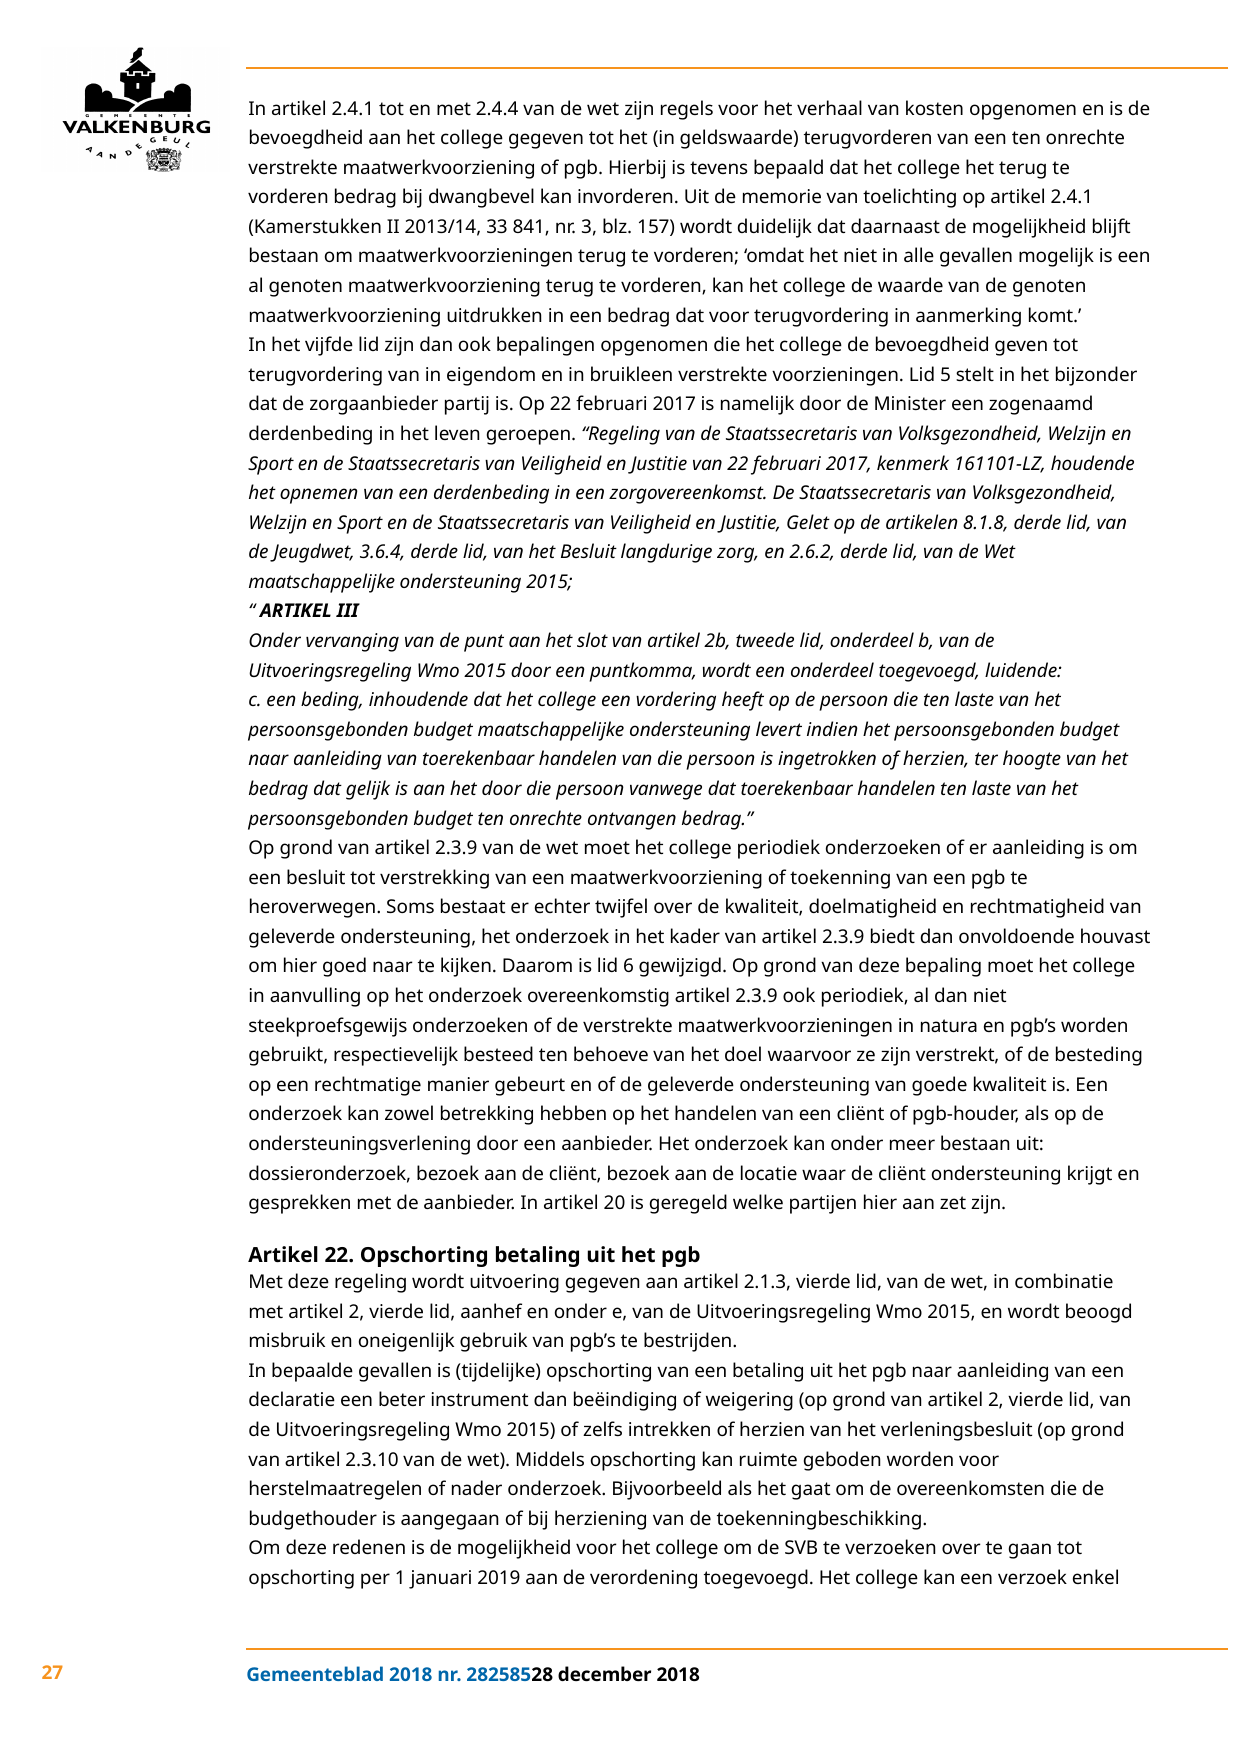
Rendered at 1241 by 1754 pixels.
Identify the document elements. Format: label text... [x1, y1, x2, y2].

text Om deze redenen is de mogelijkheid voor het college om de SVB te verzoeken over te gaan tot opschorting per 1 januari 2019 aan de verordening toegevoegd. Het college kan een verzoek enkel [248, 1534, 1152, 1590]
picture [41, 47, 231, 172]
text c. een beding, inhoudende dat het college een vordering heeft op de persoon die ten laste van het persoonsgebonden budget maatschappelijke ondersteuning levert indien het persoonsgebonden budget naar aanleiding van toerekenbaar handelen van die persoon is ingetrokken of herzien, ter hoogte van het bedrag dat gelijk is aan het door die persoon vanwege dat toerekenbaar handelen ten laste van het persoonsgebonden budget ten onrechte ontvangen bedrag.” [248, 686, 1152, 831]
text In het vijfde lid zijn dan ook bepalingen opgenomen die het college de bevoegdheid geven tot terugvordering van in eigendom en in bruikleen verstrekte voorzieningen. Lid 5 stelt in het bijzonder dat de zorgaanbieder partij is. Op 22 februari 2017 is namelijk door de Minister een zogenaamd derdenbeding in het leven geroepen. “Regeling van de Staatssecretaris van Volksgezondheid, Welzijn en Sport en de Staatssecretaris van Veiligheid en Justitie van 22 februari 2017, kenmerk 161101-LZ, houdende het opnemen van een derdenbeding in een zorgovereenkomst. De Staatssecretaris van Volksgezondheid, Welzijn en Sport en de Staatssecretaris van Veiligheid en Justitie, Gelet op de artikelen 8.1.8, derde lid, van de Jeugdwet, 3.6.4, derde lid, van het Besluit langdurige zorg, en 2.6.2, derde lid, van de Wet maatschappelijke ondersteuning 2015; [248, 331, 1152, 594]
text “ ARTIKEL III [248, 598, 1152, 623]
text In artikel 2.4.1 tot en met 2.4.4 van de wet zijn regels voor het verhaal van kosten opgenomen en is de bevoegdheid aan het college gegeven tot het (in geldswaarde) terugvorderen van een ten onrechte verstrekte maatwerkvoorziening of pgb. Hierbij is tevens bepaald dat het college het terug te vorderen bedrag bij dwangbevel kan invorderen. Uit de memorie van toelichting op artikel 2.4.1 (Kamerstukken II 2013/14, 33 841, nr. 3, blz. 157) wordt duidelijk dat daarnaast de mogelijkheid blijft bestaan om maatwerkvoorzieningen terug te vorderen; ‘omdat het niet in alle gevallen mogelijk is een al genoten maatwerkvoorziening terug te vorderen, kan het college de waarde van de genoten maatwerkvoorziening uitdrukken in een bedrag dat voor terugvordering in aanmerking komt.’ [248, 95, 1152, 328]
text In bepaalde gevallen is (tijdelijke) opschorting van een betaling uit het pgb naar aanleiding van een declaratie een beter instrument dan beëindiging of weigering (op grond van artikel 2, vierde lid, van de Uitvoeringsregeling Wmo 2015) of zelfs intrekken of herzien van het verleningsbesluit (op grond van artikel 2.3.10 van de wet). Middels opschorting kan ruimte geboden worden voor herstelmaatregelen of nader onderzoek. Bijvoorbeeld als het gaat om de overeenkomsten die de budgethouder is aangegaan of bij herziening van de toekenningbeschikking. [248, 1357, 1152, 1531]
text Onder vervanging van de punt aan het slot van artikel 2b, tweede lid, onderdeel b, van de Uitvoeringsregeling Wmo 2015 door een puntkomma, wordt een onderdeel toegevoegd, luidende: [248, 627, 1152, 683]
text Op grond van artikel 2.3.9 van de wet moet het college periodiek onderzoeken of er aanleiding is om een besluit tot verstrekking van een maatwerkvoorziening of toekenning van een pgb te heroverwegen. Soms bestaat er echter twijfel over de kwaliteit, doelmatigheid en rechtmatigheid van geleverde ondersteuning, het onderzoek in het kader van artikel 2.3.9 biedt dan onvoldoende houvast om hier goed naar te kijken. Daarom is lid 6 gewijzigd. Op grond van deze bepaling moet het college in aanvulling op het onderzoek overeenkomstig artikel 2.3.9 ook periodiek, al dan niet steekproefsgewijs onderzoeken of de verstrekte maatwerkvoorzieningen in natura en pgb’s worden gebruikt, respectievelijk besteed ten behoeve van het doel waarvoor ze zijn verstrekt, of de besteding op een rechtmatige manier gebeurt en of de geleverde ondersteuning van goede kwaliteit is. Een onderzoek kan zowel betrekking hebben op het handelen van een cliënt of pgb-houder, als op de ondersteuningsverlening door een aanbieder. Het onderzoek kan onder meer bestaan uit: dossieronderzoek, bezoek aan de cliënt, bezoek aan de locatie waar de cliënt ondersteuning krijgt en gesprekken met de aanbieder. In artikel 20 is geregeld welke partijen hier aan zet zijn. [248, 834, 1152, 1215]
text Met deze regeling wordt uitvoering gegeven aan artikel 2.1.3, vierde lid, van de wet, in combinatie met artikel 2, vierde lid, aanhef en onder e, van de Uitvoeringsregeling Wmo 2015, en wordt beoogd misbruik en oneigenlijk gebruik van pgb’s te bestrijden. [248, 1268, 1152, 1353]
text Artikel 22. Opschorting betaling uit het pgb [248, 1240, 1152, 1268]
